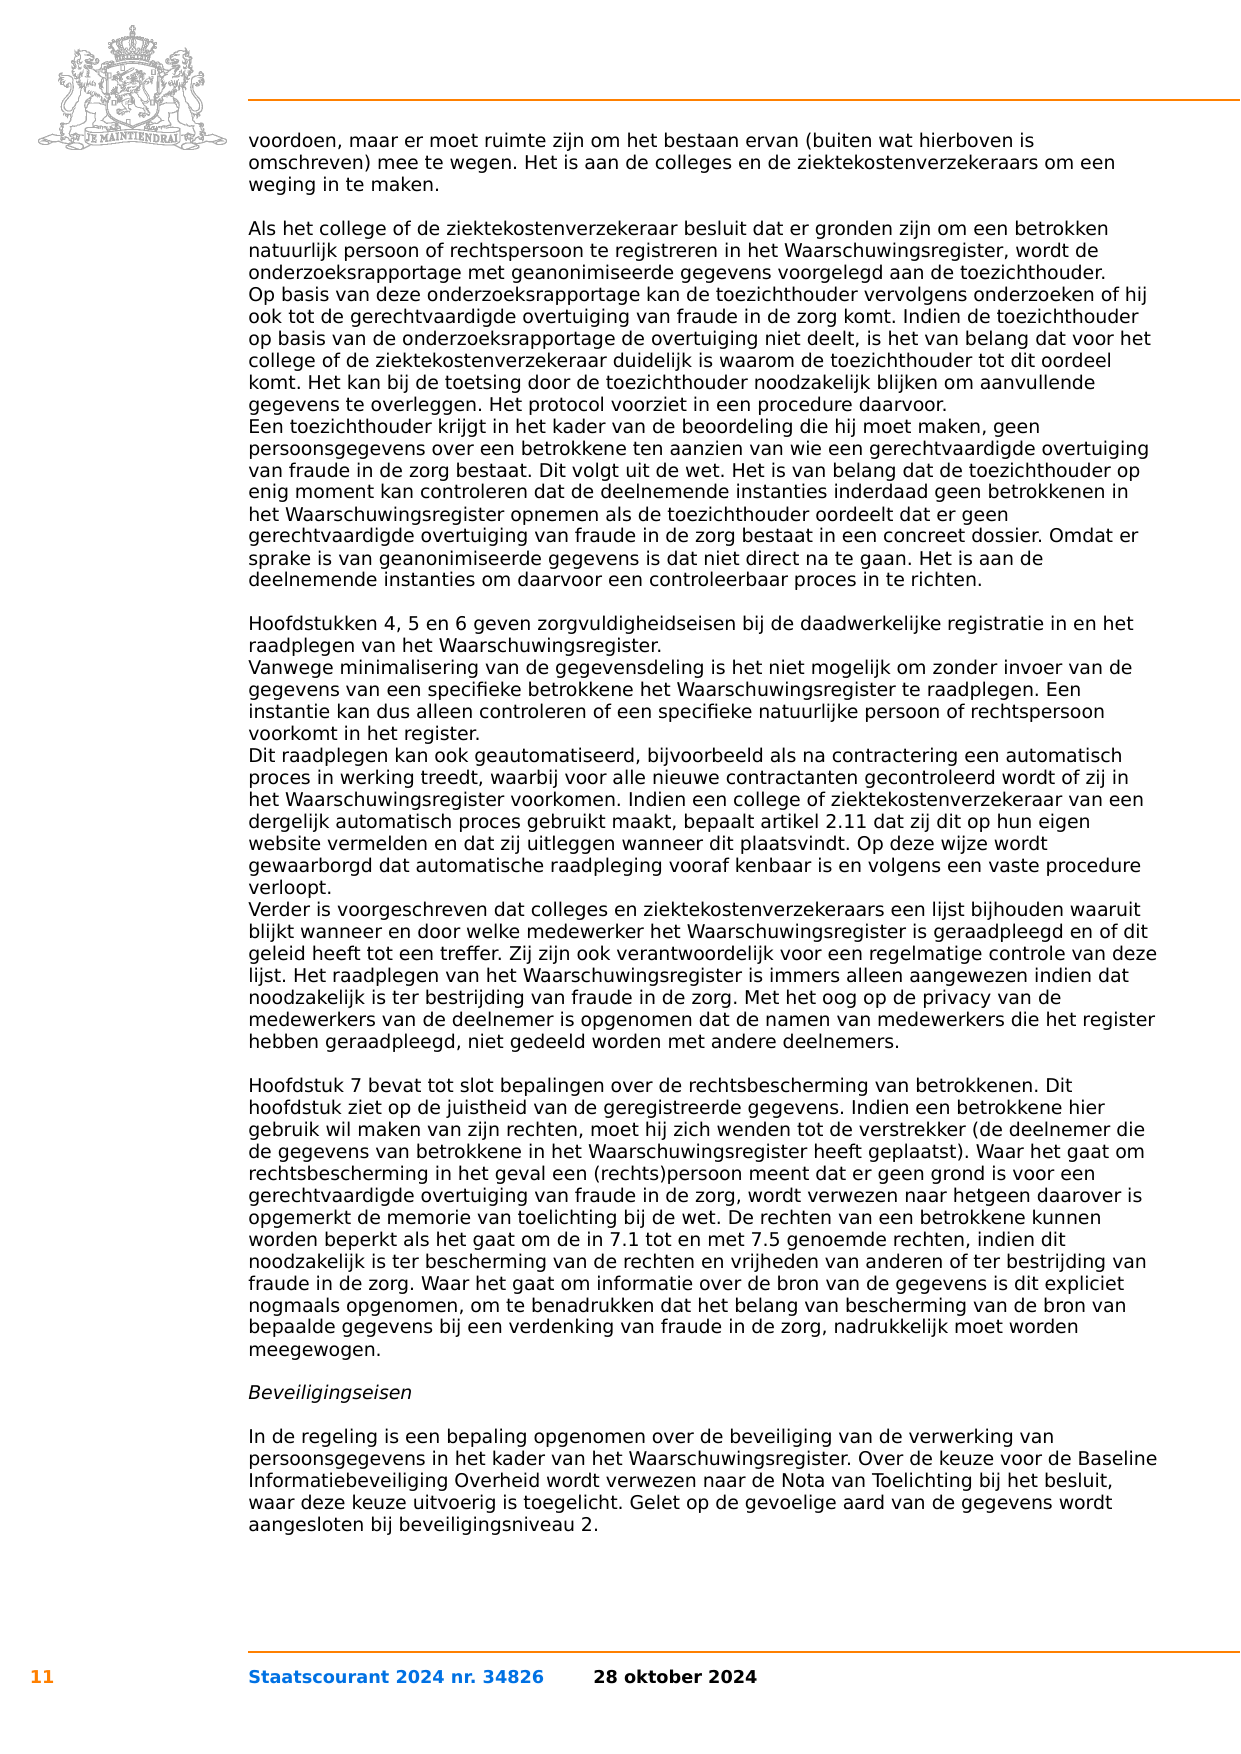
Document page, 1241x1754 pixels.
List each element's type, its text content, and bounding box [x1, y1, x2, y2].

text Op basis van deze onderzoeksrapportage kan de toezichthouder vervolgens onderzoeken of hij ook tot de gerechtvaardigde overtuiging van fraude in de zorg komt. Indien de toezichthouder op basis van de onderzoeksrapportage de overtuiging niet deelt, is het van belang dat voor het college of de ziektekostenverzekeraar duidelijk is waarom de toezichthouder tot dit oordeel komt. Het kan bij de toetsing door de toezichthouder noodzakelijk blijken om aanvullende gegevens te overleggen. Het protocol voorziet in een procedure daarvoor. [248, 284, 1163, 416]
text Een toezichthouder krijgt in het kader van de beoordeling die hij moet maken, geen persoonsgegevens over een betrokkene ten aanzien van wie een gerechtvaardigde overtuiging van fraude in de zorg bestaat. Dit volgt uit de wet. Het is van belang dat de toezichthouder op enig moment kan controleren dat de deelnemende instanties inderdaad geen betrokkenen in het Waarschuwingsregister opnemen als de toezichthouder oordeelt dat er geen gerechtvaardigde overtuiging van fraude in de zorg bestaat in een concreet dossier. Omdat er sprake is van geanonimiseerde gegevens is dat niet direct na te gaan. Het is aan de deelnemende instanties om daarvoor een controleerbaar proces in te richten. [248, 416, 1163, 591]
text Verder is voorgeschreven dat colleges en ziektekostenverzekeraars een lijst bijhouden waaruit blijkt wanneer en door welke medewerker het Waarschuwingsregister is geraadpleegd en of dit geleid heeft tot een treffer. Zij zijn ook verantwoordelijk voor een regelmatige controle van deze lijst. Het raadplegen van het Waarschuwingsregister is immers alleen aangewezen indien dat noodzakelijk is ter bestrijding van fraude in de zorg. Met het oog op de privacy van de medewerkers van de deelnemer is opgenomen dat de namen van medewerkers die het register hebben geraadpleegd, niet gedeeld worden met andere deelnemers. [248, 899, 1163, 1053]
picture [38, 25, 227, 150]
text Vanwege minimalisering van de gegevensdeling is het niet mogelijk om zonder invoer van de gegevens van een specifieke betrokkene het Waarschuwingsregister te raadplegen. Een instantie kan dus alleen controleren of een specifieke natuurlijke persoon of rechtspersoon voorkomt in het register. [248, 657, 1163, 745]
subtitle Beveiligingseisen [248, 1382, 1163, 1404]
text Dit raadplegen kan ook geautomatiseerd, bijvoorbeeld als na contractering een automatisch proces in werking treedt, waarbij voor alle nieuwe contractanten gecontroleerd wordt of zij in het Waarschuwingsregister voorkomen. Indien een college of ziektekostenverzekeraar van een dergelijk automatisch proces gebruikt maakt, bepaalt artikel 2.11 dat zij dit op hun eigen website vermelden en dat zij uitleggen wanneer dit plaatsvindt. Op deze wijze wordt gewaarborgd dat automatische raadpleging vooraf kenbaar is en volgens een vaste procedure verloopt. [248, 745, 1163, 899]
text Hoofdstuk 7 bevat tot slot bepalingen over de rechtsbescherming van betrokkenen. Dit hoofdstuk ziet op de juistheid van de geregistreerde gegevens. Indien een betrokkene hier gebruik wil maken van zijn rechten, moet hij zich wenden tot de verstrekker (de deelnemer die de gegevens van betrokkene in het Waarschuwingsregister heeft geplaatst). Waar het gaat om rechtsbescherming in het geval een (rechts)persoon meent dat er geen grond is voor een gerechtvaardigde overtuiging van fraude in de zorg, wordt verwezen naar hetgeen daarover is opgemerkt de memorie van toelichting bij de wet. De rechten van een betrokkene kunnen worden beperkt als het gaat om de in 7.1 tot en met 7.5 genoemde rechten, indien dit noodzakelijk is ter bescherming van de rechten en vrijheden van anderen of ter bestrijding van fraude in de zorg. Waar het gaat om informatie over de bron van de gegevens is dit expliciet nogmaals opgenomen, om te benadrukken dat het belang van bescherming van de bron van bepaalde gegevens bij een verdenking van fraude in de zorg, nadrukkelijk moet worden meegewogen. [248, 1075, 1163, 1360]
text Hoofdstukken 4, 5 en 6 geven zorgvuldigheidseisen bij de daadwerkelijke registratie in en het raadplegen van het Waarschuwingsregister. [248, 613, 1163, 657]
text Als het college of de ziektekostenverzekeraar besluit dat er gronden zijn om een betrokken natuurlijk persoon of rechtspersoon te registreren in het Waarschuwingsregister, wordt de onderzoeksrapportage met geanonimiseerde gegevens voorgelegd aan de toezichthouder. [248, 218, 1163, 284]
text In de regeling is een bepaling opgenomen over de beveiliging van de verwerking van persoonsgegevens in het kader van het Waarschuwingsregister. Over de keuze voor de Baseline Informatiebeveiliging Overheid wordt verwezen naar de Nota van Toelichting bij het besluit, waar deze keuze uitvoerig is toegelicht. Gelet op de gevoelige aard van de gegevens wordt aangesloten bij beveiligingsniveau 2. [248, 1426, 1163, 1536]
text voordoen, maar er moet ruimte zijn om het bestaan ervan (buiten wat hierboven is omschreven) mee te wegen. Het is aan de colleges en de ziektekostenverzekeraars om een weging in te maken. [248, 130, 1163, 196]
